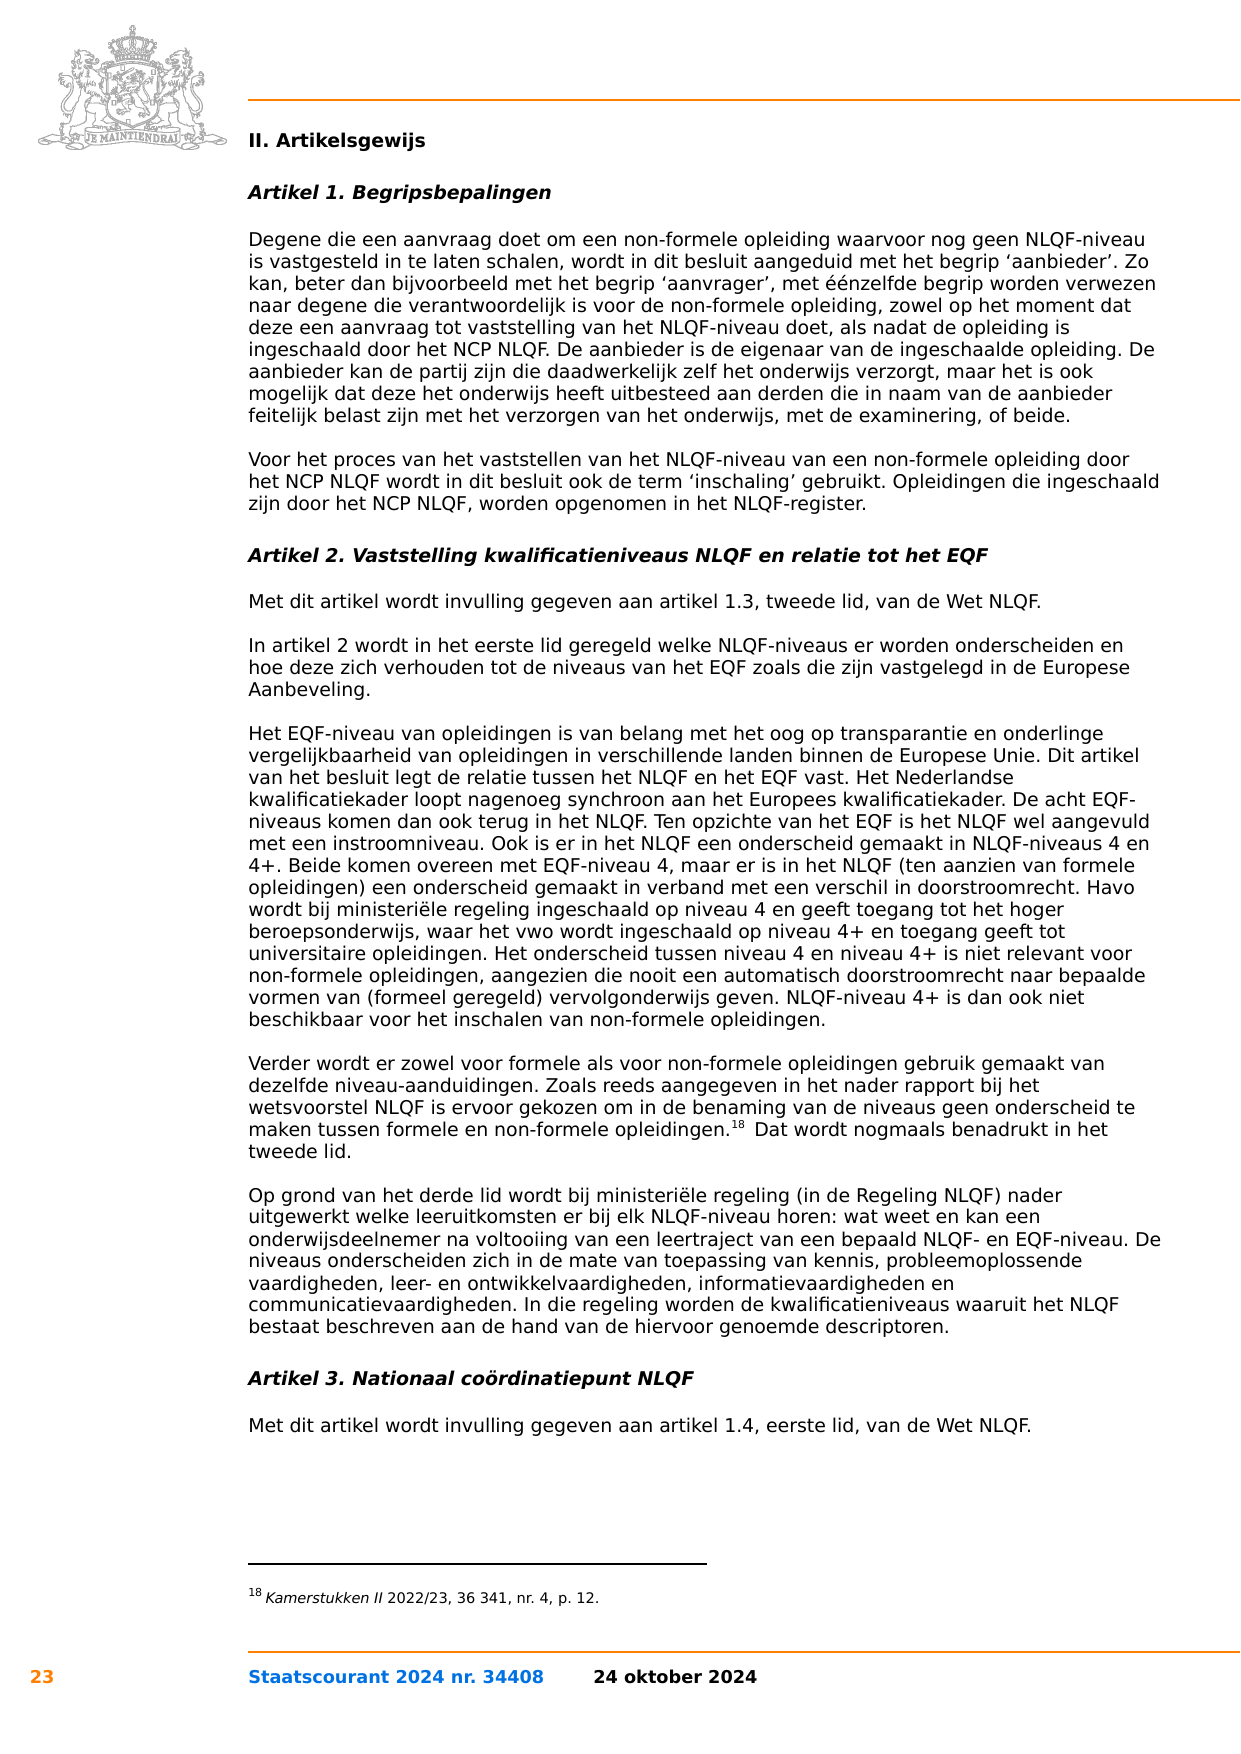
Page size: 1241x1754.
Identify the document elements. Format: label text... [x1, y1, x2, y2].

text Met dit artikel wordt invulling gegeven aan artikel 1.3, tweede lid, van de Wet NLQF. [248, 591, 1163, 613]
subtitle II. Artikelsgewijs [248, 130, 1163, 152]
text Verder wordt er zowel voor formele als voor non-formele opleidingen gebruik gemaakt van dezelfde niveau-aanduidingen. Zoals reeds aangegeven in het nader rapport bij het wetsvoorstel NLQF is ervoor gekozen om in de benaming van de niveaus geen onderscheid te maken tussen formele en non-formele opleidingen. Dat wordt nogmaals benadrukt in het tweede lid. [248, 1053, 1163, 1163]
text Met dit artikel wordt invulling gegeven aan artikel 1.4, eerste lid, van de Wet NLQF. [248, 1415, 1163, 1437]
text Degene die een aanvraag doet om een non-formele opleiding waarvoor nog geen NLQF-niveau is vastgesteld in te laten schalen, wordt in dit besluit aangeduid met het begrip ‘aanbieder’. Zo kan, beter dan bijvoorbeeld met het begrip ‘aanvrager’, met éénzelfde begrip worden verwezen naar degene die verantwoordelijk is voor de non-formele opleiding, zowel op het moment dat deze een aanvraag tot vaststelling van het NLQF-niveau doet, als nadat de opleiding is ingeschaald door het NCP NLQF. De aanbieder is de eigenaar van de ingeschaalde opleiding. De aanbieder kan de partij zijn die daadwerkelijk zelf het onderwijs verzorgt, maar het is ook mogelijk dat deze het onderwijs heeft uitbesteed aan derden die in naam van de aanbieder feitelijk belast zijn met het verzorgen van het onderwijs, met de examinering, of beide. [248, 229, 1163, 427]
text Op grond van het derde lid wordt bij ministeriële regeling (in de Regeling NLQF) nader uitgewerkt welke leeruitkomsten er bij elk NLQF-niveau horen: wat weet en kan een onderwijsdeelnemer na voltooiing van een leertraject van een bepaald NLQF- en EQF-niveau. De niveaus onderscheiden zich in de mate van toepassing van kennis, probleemoplossende vaardigheden, leer- en ontwikkelvaardigheden, informatievaardigheden en communicatievaardigheden. In die regeling worden de kwalificatieniveaus waaruit het NLQF bestaat beschreven aan de hand van de hiervoor genoemde descriptoren. [248, 1184, 1163, 1338]
subtitle Artikel 2. Vaststelling kwalificatieniveaus NLQF en relatie tot het EQF [248, 544, 1163, 566]
text Kamerstukken II 2022/23, 36 341, nr. 4, p. 12. [248, 1586, 1163, 1608]
subtitle Artikel 1. Begripsbepalingen [248, 182, 1163, 204]
text In artikel 2 wordt in het eerste lid geregeld welke NLQF-niveaus er worden onderscheiden en hoe deze zich verhouden tot de niveaus van het EQF zoals die zijn vastgelegd in de Europese Aanbeveling. [248, 635, 1163, 701]
subtitle Artikel 3. Nationaal coördinatiepunt NLQF [248, 1368, 1163, 1390]
text Het EQF-niveau van opleidingen is van belang met het oog op transparantie en onderlinge vergelijkbaarheid van opleidingen in verschillende landen binnen de Europese Unie. Dit artikel van het besluit legt de relatie tussen het NLQF en het EQF vast. Het Nederlandse kwalificatiekader loopt nagenoeg synchroon aan het Europees kwalificatiekader. De acht EQF-niveaus komen dan ook terug in het NLQF. Ten opzichte van het EQF is het NLQF wel aangevuld met een instroomniveau. Ook is er in het NLQF een onderscheid gemaakt in NLQF-niveaus 4 en 4+. Beide komen overeen met EQF-niveau 4, maar er is in het NLQF (ten aanzien van formele opleidingen) een onderscheid gemaakt in verband met een verschil in doorstroomrecht. Havo wordt bij ministeriële regeling ingeschaald op niveau 4 en geeft toegang tot het hoger beroepsonderwijs, waar het vwo wordt ingeschaald op niveau 4+ en toegang geeft tot universitaire opleidingen. Het onderscheid tussen niveau 4 en niveau 4+ is niet relevant voor non-formele opleidingen, aangezien die nooit een automatisch doorstroomrecht naar bepaalde vormen van (formeel geregeld) vervolgonderwijs geven. NLQF-niveau 4+ is dan ook niet beschikbaar voor het inschalen van non-formele opleidingen. [248, 723, 1163, 1031]
text Voor het proces van het vaststellen van het NLQF-niveau van een non-formele opleiding door het NCP NLQF wordt in dit besluit ook de term ‘inschaling’ gebruikt. Opleidingen die ingeschaald zijn door het NCP NLQF, worden opgenomen in het NLQF-register. [248, 448, 1163, 514]
picture [38, 25, 227, 150]
